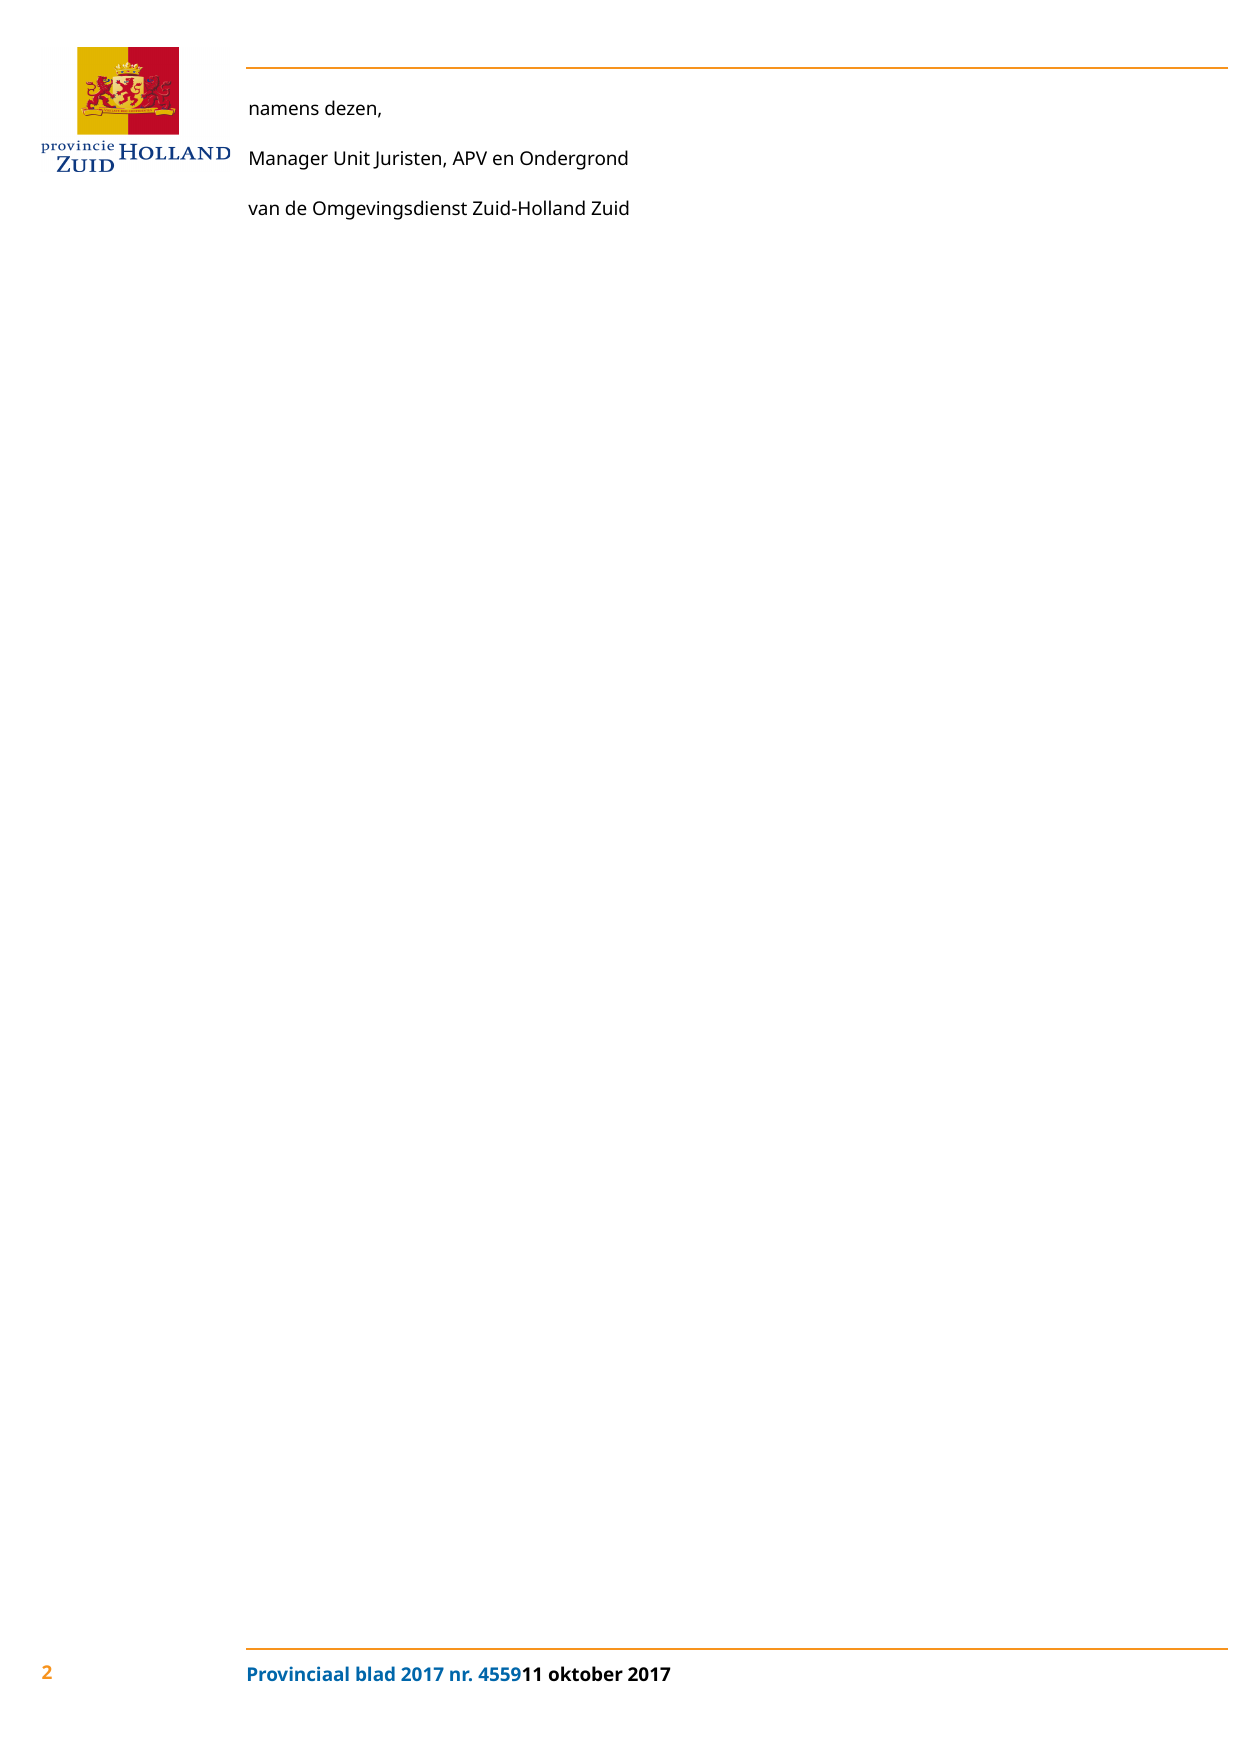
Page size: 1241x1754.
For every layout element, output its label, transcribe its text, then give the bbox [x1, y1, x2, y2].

text van de Omgevingsdienst Zuid-Holland Zuid [248, 196, 1152, 221]
text namens dezen, [248, 95, 1152, 121]
text Manager Unit Juristen, APV en Ondergrond [248, 145, 1152, 171]
picture [41, 47, 231, 172]
